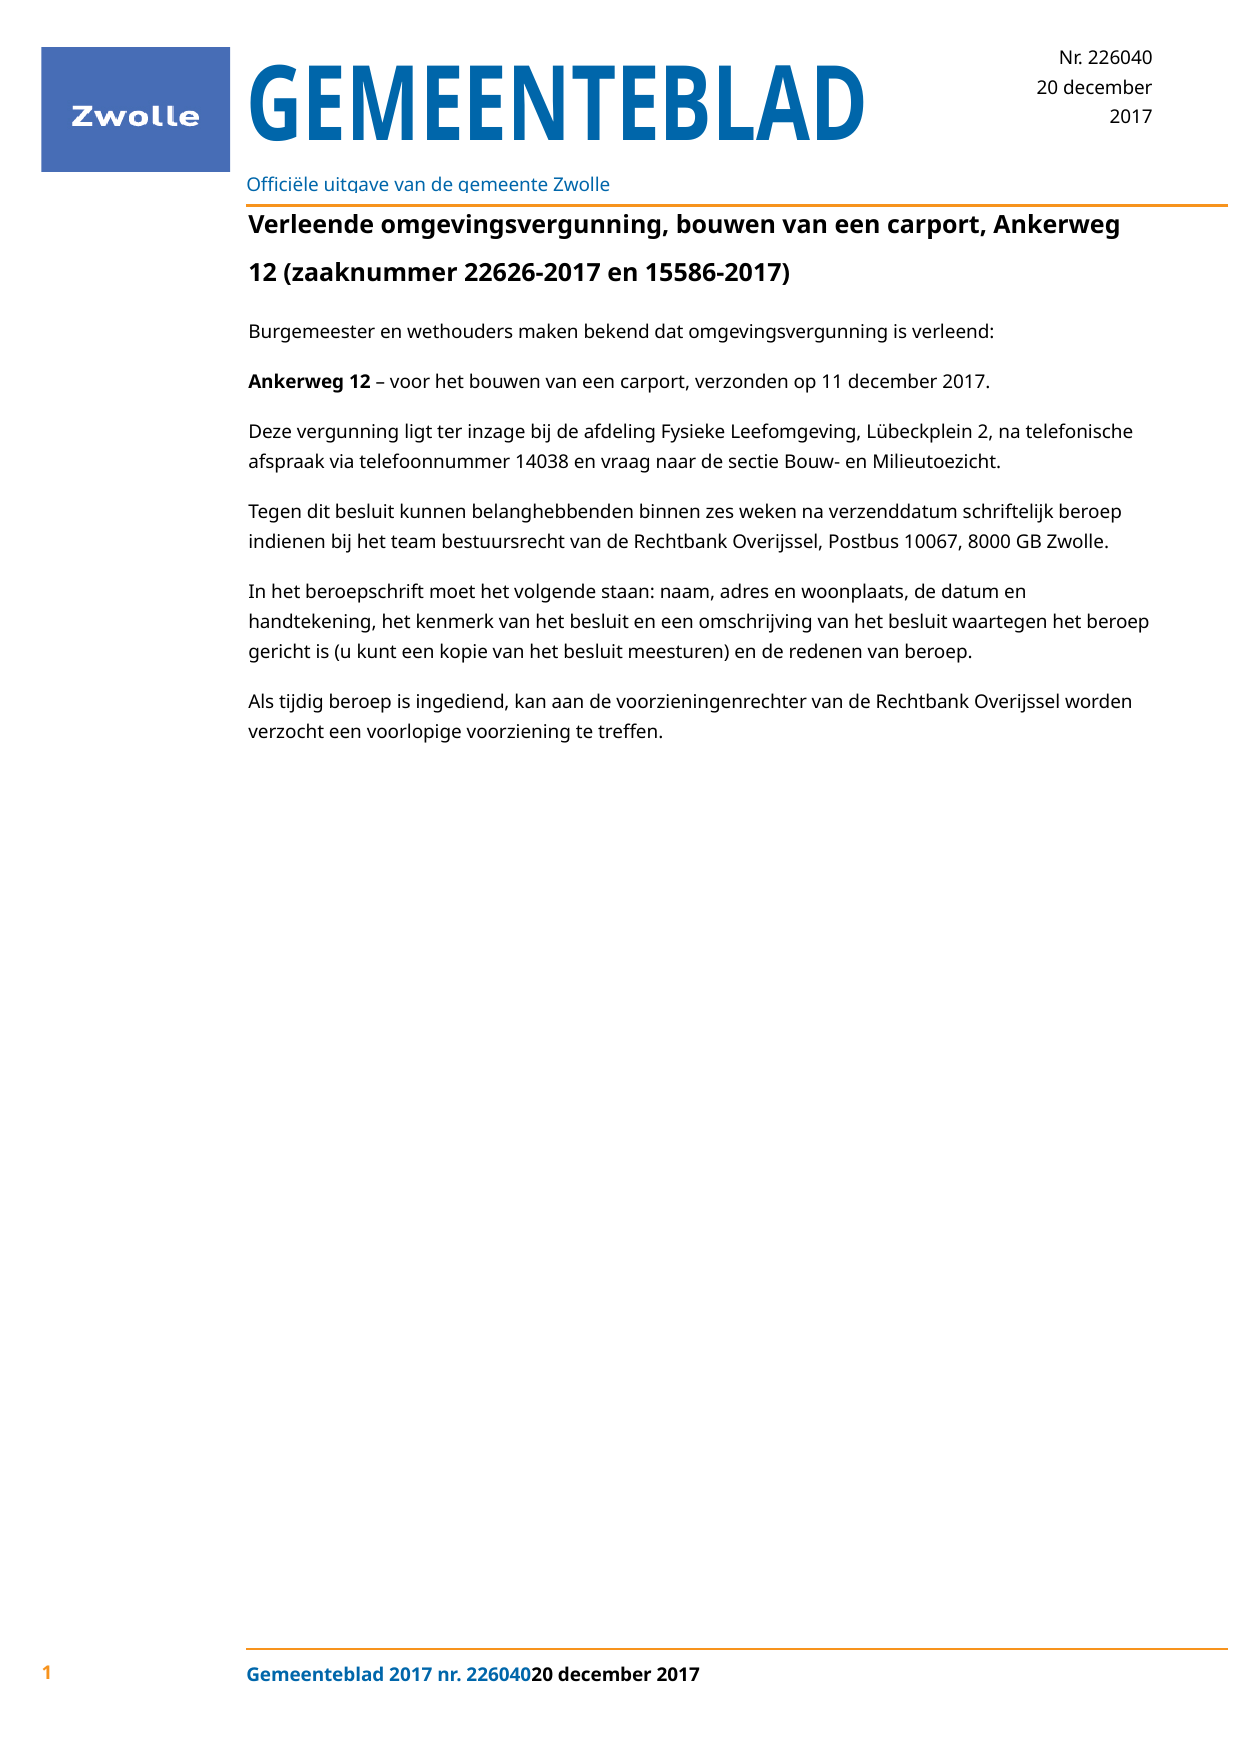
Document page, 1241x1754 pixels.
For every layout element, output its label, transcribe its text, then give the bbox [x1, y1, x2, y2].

text Deze vergunning ligt ter inzage bij de afdeling Fysieke Leefomgeving, Lübeckplein 2, na telefonische afspraak via telefoonnummer 14038 en vraag naar de sectie Bouw- en Milieutoezicht. [248, 419, 1152, 474]
picture [41, 47, 231, 172]
text Tegen dit besluit kunnen belanghebbenden binnen zes weken na verzenddatum schriftelijk beroep indienen bij het team bestuursrecht van de Rechtbank Overijssel, Postbus 10067, 8000 GB Zwolle. [248, 499, 1152, 554]
text Burgemeester en wethouders maken bekend dat omgevingsvergunning is verleend: [248, 318, 1152, 344]
text Verleende omgevingsvergunning, bouwen van een carport, Ankerweg 12 (zaaknummer 22626-2017 en 15586-2017) [248, 207, 1152, 288]
text Als tijdig beroep is ingediend, kan aan de voorzieningenrechter van de Rechtbank Overijssel worden verzocht een voorlopige voorziening te treffen. [248, 688, 1152, 744]
text In het beroepschrift moet het volgende staan: naam, adres en woonplaats, de datum en handtekening, het kenmerk van het besluit en een omschrijving van het besluit waartegen het beroep gericht is (u kunt een kopie van het besluit meesturen) en de redenen van beroep. [248, 579, 1152, 664]
text Ankerweg 12 – voor het bouwen van een carport, verzonden op 11 december 2017. [248, 368, 1152, 394]
